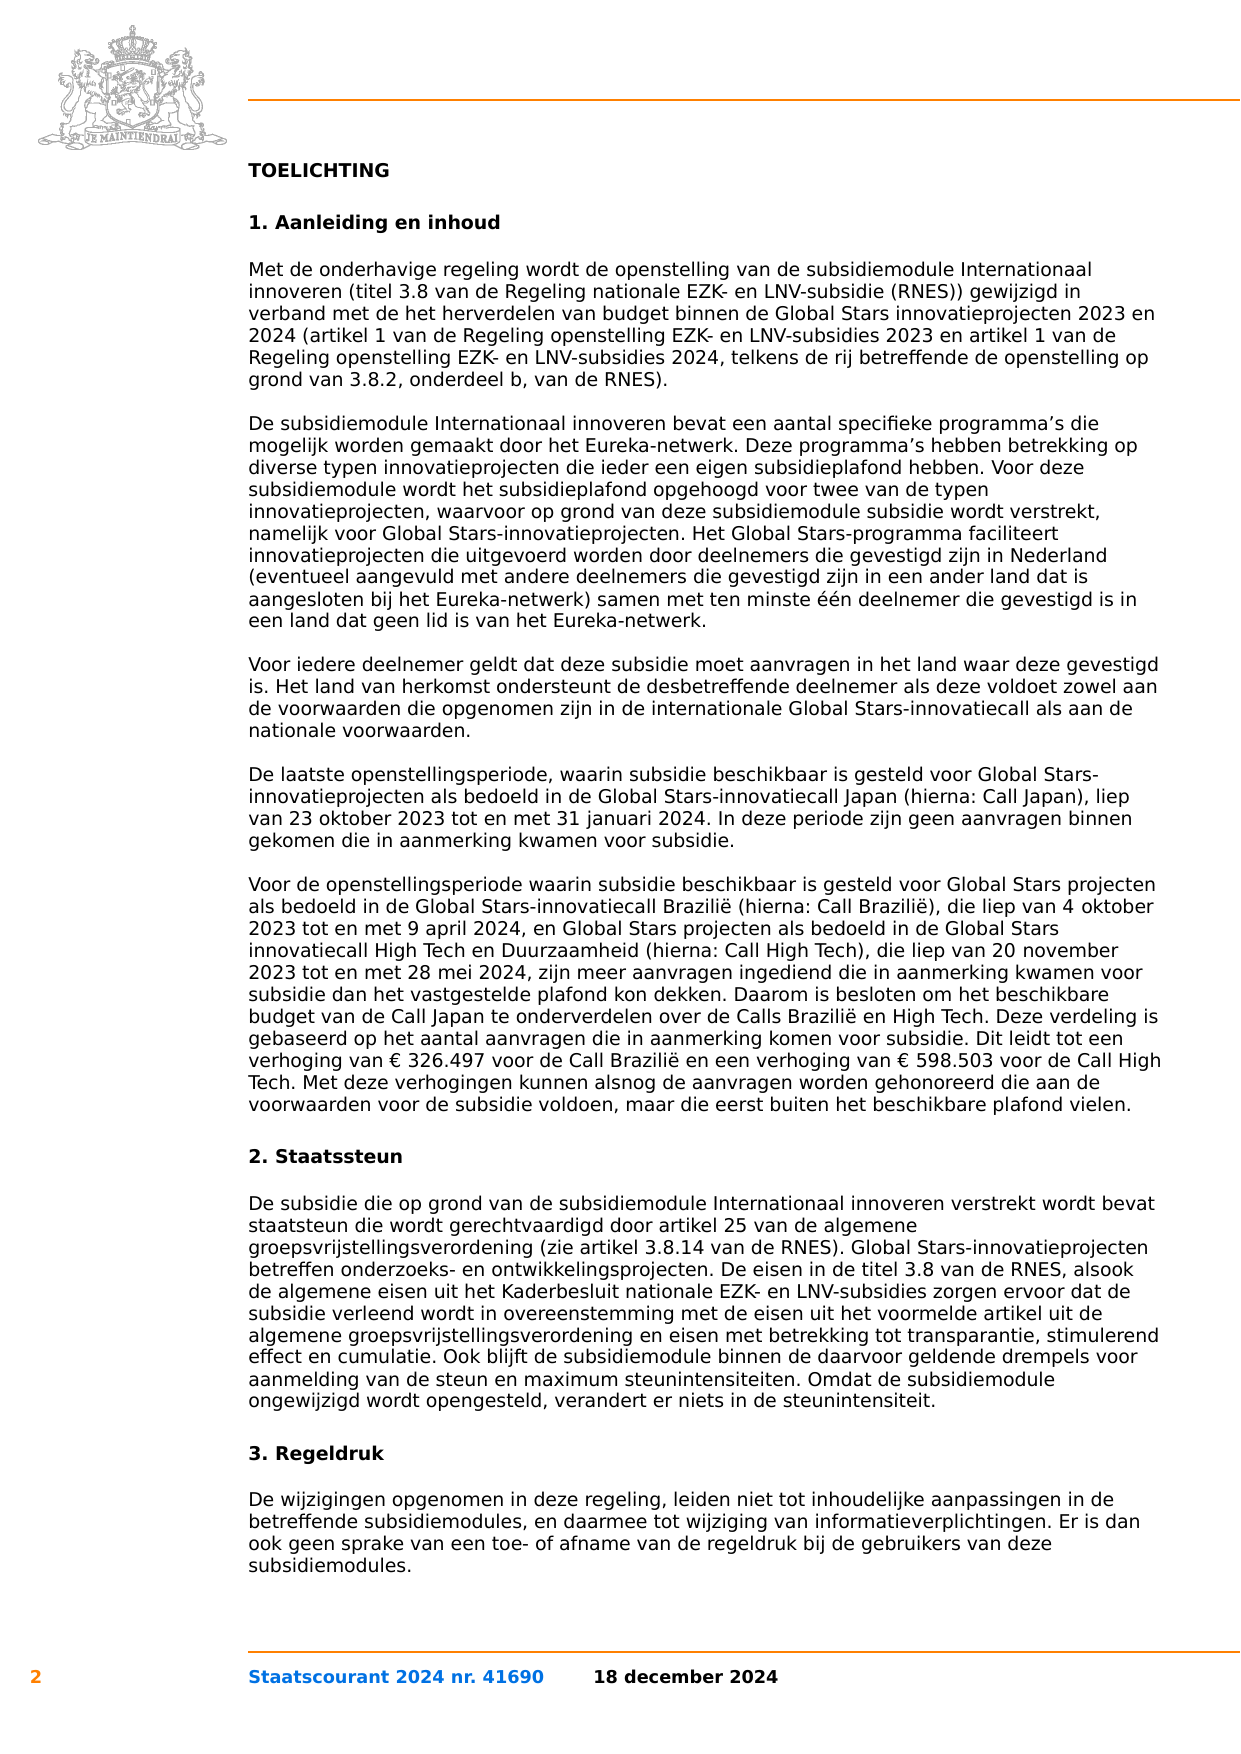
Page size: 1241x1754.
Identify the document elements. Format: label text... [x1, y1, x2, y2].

text De subsidiemodule Internationaal innoveren bevat een aantal specifieke programma’s die mogelijk worden gemaakt door het Eureka-netwerk. Deze programma’s hebben betrekking op diverse typen innovatieprojecten die ieder een eigen subsidieplafond hebben. Voor deze subsidiemodule wordt het subsidieplafond opgehoogd voor twee van de typen innovatieprojecten, waarvoor op grond van deze subsidiemodule subsidie wordt verstrekt, namelijk voor Global Stars-innovatieprojecten. Het Global Stars-programma faciliteert innovatieprojecten die uitgevoerd worden door deelnemers die gevestigd zijn in Nederland (eventueel aangevuld met andere deelnemers die gevestigd zijn in een ander land dat is aangesloten bij het Eureka-netwerk) samen met ten minste één deelnemer die gevestigd is in een land dat geen lid is van het Eureka-netwerk. [248, 413, 1163, 632]
subtitle 1. Aanleiding en inhoud [248, 212, 1163, 234]
picture [38, 25, 227, 150]
subtitle 2. Staatssteun [248, 1146, 1163, 1168]
text Voor de openstellingsperiode waarin subsidie beschikbaar is gesteld voor Global Stars projecten als bedoeld in de Global Stars-innovatiecall Brazilië (hierna: Call Brazilië), die liep van 4 oktober 2023 tot en met 9 april 2024, en Global Stars projecten als bedoeld in de Global Stars innovatiecall High Tech en Duurzaamheid (hierna: Call High Tech), die liep van 20 november 2023 tot en met 28 mei 2024, zijn meer aanvragen ingediend die in aanmerking kwamen voor subsidie dan het vastgestelde plafond kon dekken. Daarom is besloten om het beschikbare budget van de Call Japan te onderverdelen over de Calls Brazilië en High Tech. Deze verdeling is gebaseerd op het aantal aanvragen die in aanmerking komen voor subsidie. Dit leidt tot een verhoging van € 326.497 voor de Call Brazilië en een verhoging van € 598.503 voor de Call High Tech. Met deze verhogingen kunnen alsnog de aanvragen worden gehonoreerd die aan de voorwaarden voor de subsidie voldoen, maar die eerst buiten het beschikbare plafond vielen. [248, 874, 1163, 1116]
text De subsidie die op grond van de subsidiemodule Internationaal innoveren verstrekt wordt bevat staatsteun die wordt gerechtvaardigd door artikel 25 van de algemene groepsvrijstellingsverordening (zie artikel 3.8.14 van de RNES). Global Stars-innovatieprojecten betreffen onderzoeks- en ontwikkelingsprojecten. De eisen in de titel 3.8 van de RNES, alsook de algemene eisen uit het Kaderbesluit nationale EZK- en LNV-subsidies zorgen ervoor dat de subsidie verleend wordt in overeenstemming met de eisen uit het voormelde artikel uit de algemene groepsvrijstellingsverordening en eisen met betrekking tot transparantie, stimulerend effect en cumulatie. Ook blijft de subsidiemodule binnen de daarvoor geldende drempels voor aanmelding van de steun en maximum steunintensiteiten. Omdat de subsidiemodule ongewijzigd wordt opengesteld, verandert er niets in de steunintensiteit. [248, 1193, 1163, 1412]
text De wijzigingen opgenomen in deze regeling, leiden niet tot inhoudelijke aanpassingen in de betreffende subsidiemodules, en daarmee tot wijziging van informatieverplichtingen. Er is dan ook geen sprake van een toe- of afname van de regeldruk bij de gebruikers van deze subsidiemodules. [248, 1489, 1163, 1577]
text De laatste openstellingsperiode, waarin subsidie beschikbaar is gesteld voor Global Stars-innovatieprojecten als bedoeld in de Global Stars-innovatiecall Japan (hierna: Call Japan), liep van 23 oktober 2023 tot en met 31 januari 2024. In deze periode zijn geen aanvragen binnen gekomen die in aanmerking kwamen voor subsidie. [248, 764, 1163, 852]
text Voor iedere deelnemer geldt dat deze subsidie moet aanvragen in het land waar deze gevestigd is. Het land van herkomst ondersteunt de desbetreffende deelnemer als deze voldoet zowel aan de voorwaarden die opgenomen zijn in de internationale Global Stars-innovatiecall als aan de nationale voorwaarden. [248, 654, 1163, 742]
subtitle 3. Regeldruk [248, 1442, 1163, 1464]
text Met de onderhavige regeling wordt de openstelling van de subsidiemodule Internationaal innoveren (titel 3.8 van de Regeling nationale EZK- en LNV-subsidie (RNES)) gewijzigd in verband met de het herverdelen van budget binnen de Global Stars innovatieprojecten 2023 en 2024 (artikel 1 van de Regeling openstelling EZK- en LNV-subsidies 2023 en artikel 1 van de Regeling openstelling EZK- en LNV-subsidies 2024, telkens de rij betreffende de openstelling op grond van 3.8.2, onderdeel b, van de RNES). [248, 259, 1163, 391]
subtitle TOELICHTING [248, 160, 1163, 182]
